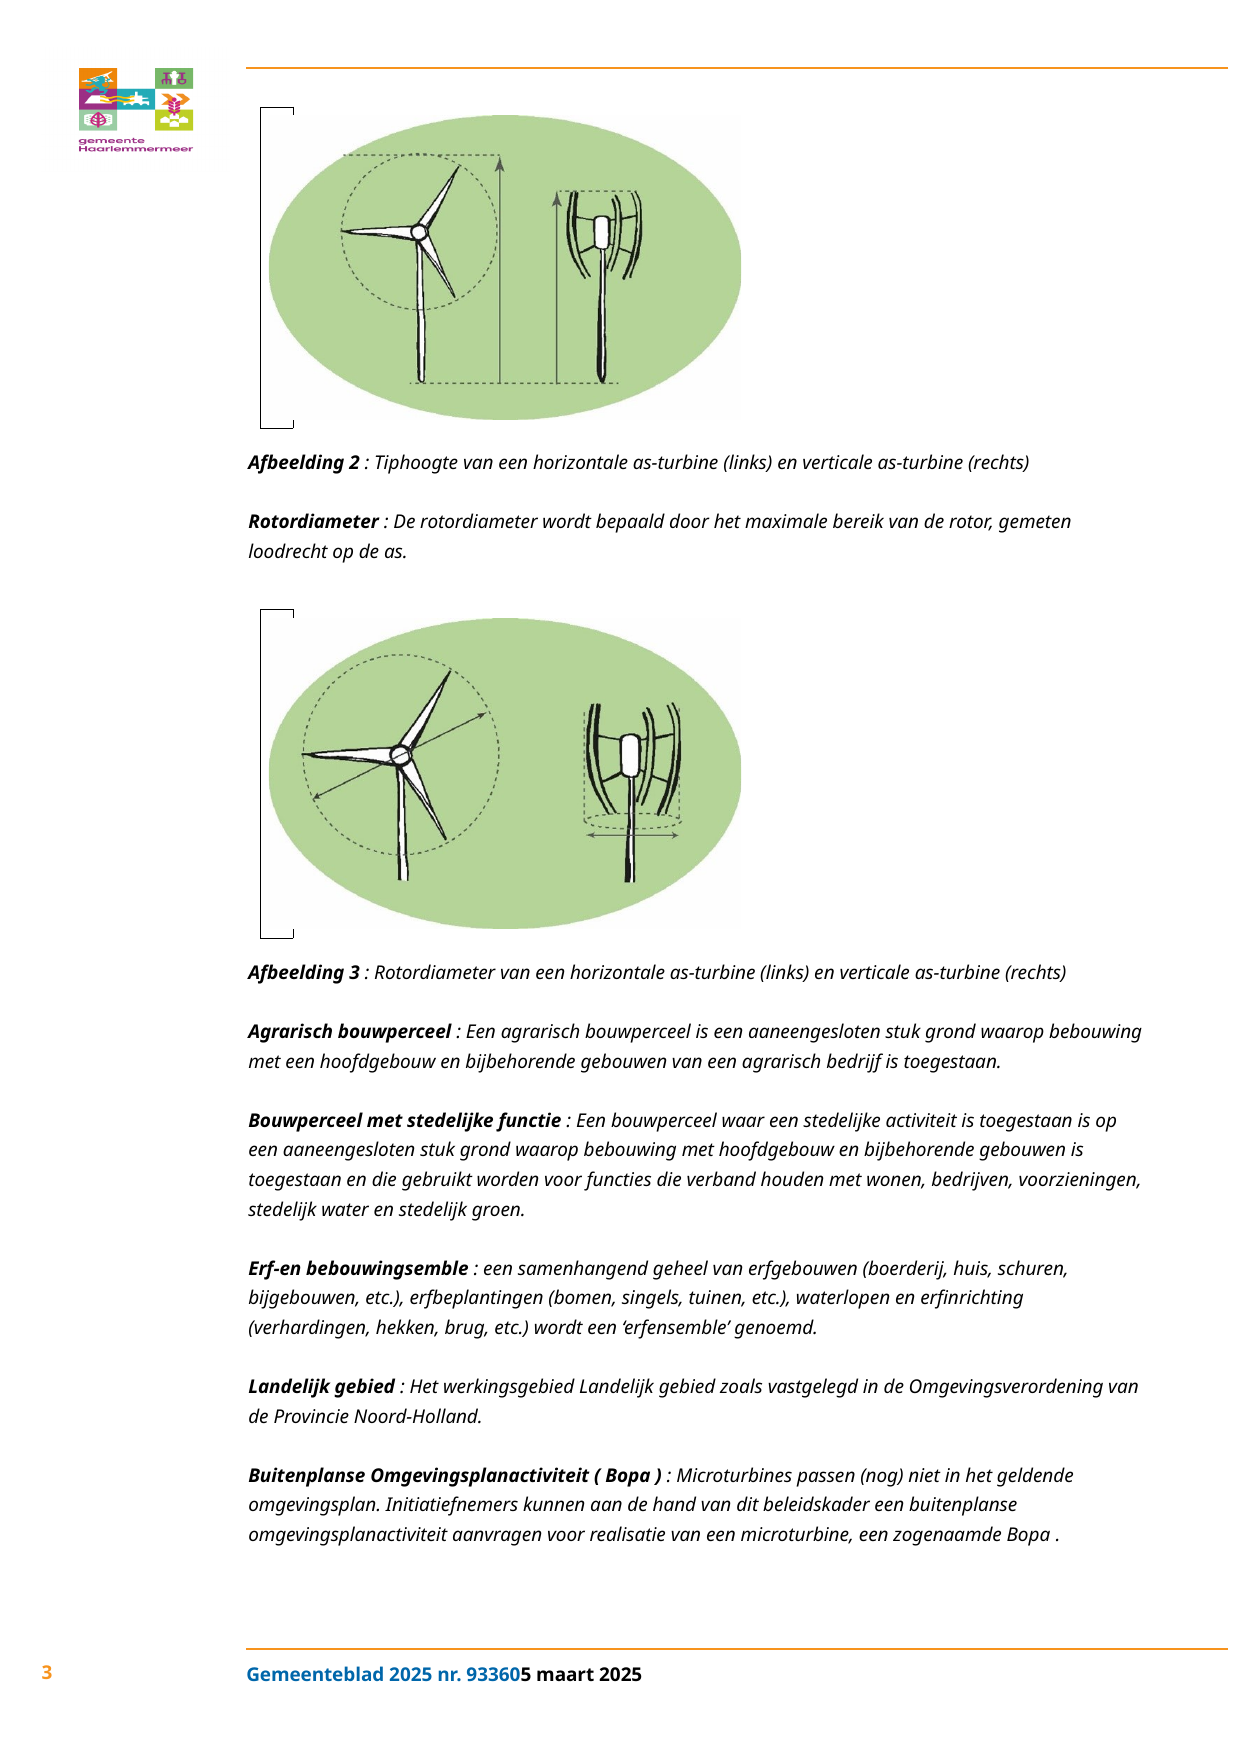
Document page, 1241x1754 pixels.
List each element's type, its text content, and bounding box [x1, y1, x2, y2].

picture [41, 47, 231, 172]
text Erf-en bebouwingsemble : een samenhangend geheel van erfgebouwen (boerderij, huis, schuren, bijgebouwen, etc.), erfbeplantingen (bomen, singels, tuinen, etc.), waterlopen en erfinrichting (verhardingen, hekken, brug, etc.) wordt een ‘erfensemble’ genoemd. [248, 1255, 1152, 1340]
text Agrarisch bouwperceel : Een agrarisch bouwperceel is een aaneengesloten stuk grond waarop bebouwing met een hoofdgebouw en bijbehorende gebouwen van een agrarisch bedrijf is toegestaan. [248, 1018, 1152, 1074]
text Afbeelding 2 : Tiphoogte van een horizontale as-turbine (links) en verticale as-turbine (rechts) [248, 449, 1152, 475]
text Buitenplanse Omgevingsplanactiviteit ( Bopa ) : Microturbines passen (nog) niet in het geldende omgevingsplan. Initiatiefnemers kunnen aan de hand van dit beleidskader een buitenplanse omgevingsplanactiviteit aanvragen voor realisatie van een microturbine, een zogenaamde Bopa . [248, 1462, 1152, 1547]
picture [268, 618, 742, 929]
text Rotordiameter : De rotordiameter wordt bepaald door het maximale bereik van de rotor, gemeten loodrecht op de as. [248, 509, 1152, 564]
text Bouwperceel met stedelijke functie : Een bouwperceel waar een stedelijke activiteit is toegestaan is op een aaneengesloten stuk grond waarop bebouwing met hoofdgebouw en bijbehorende gebouwen is toegestaan en die gebruikt worden voor functies die verband houden met wonen, bedrijven, voorzieningen, stedelijk water en stedelijk groen. [248, 1107, 1152, 1222]
picture [268, 115, 742, 420]
text Landelijk gebied : Het werkingsgebied Landelijk gebied zoals vastgelegd in de Omgevingsverordening van de Provincie Noord-Holland. [248, 1373, 1152, 1429]
text Afbeelding 3 : Rotordiameter van een horizontale as-turbine (links) en verticale as-turbine (rechts) [248, 959, 1152, 985]
